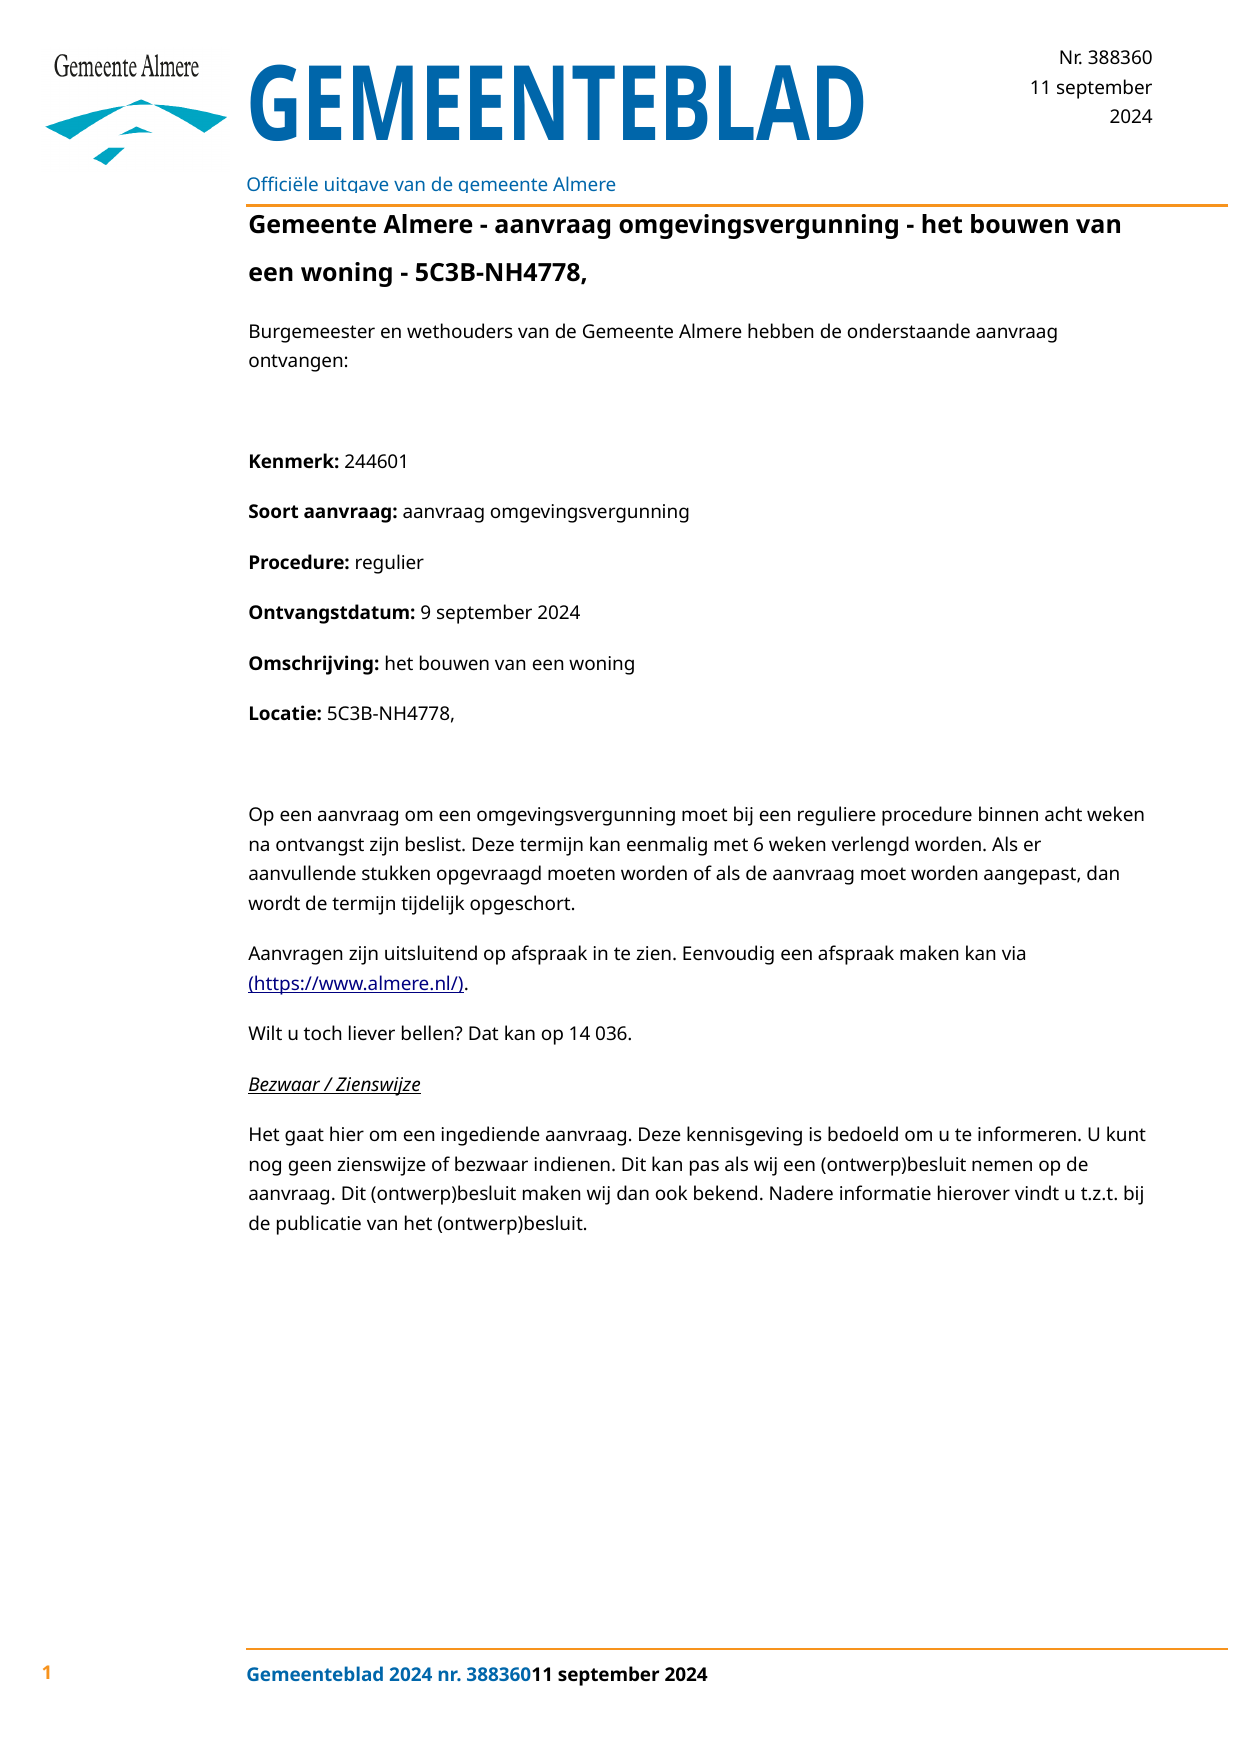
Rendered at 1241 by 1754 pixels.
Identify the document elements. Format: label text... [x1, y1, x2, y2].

text Procedure: regulier [248, 549, 1152, 575]
text Bezwaar / Zienswijze [248, 1071, 1152, 1097]
text Wilt u toch liever bellen? Dat kan op 14 036. [248, 1020, 1152, 1046]
text Kenmerk: 244601 [248, 448, 1152, 474]
text Op een aanvraag om een omgevingsvergunning moet bij een reguliere procedure binnen acht weken na ontvangst zijn beslist. Deze termijn kan eenmalig met 6 weken verlengd worden. Als er aanvullende stukken opgevraagd moeten worden of als de aanvraag moet worden aangepast, dan wordt de termijn tijdelijk opgeschort. [248, 801, 1152, 916]
text Gemeente Almere - aanvraag omgevingsvergunning - het bouwen van een woning - 5C3B-NH4778, [248, 207, 1152, 288]
picture [41, 47, 231, 172]
text Burgemeester en wethouders van de Gemeente Almere hebben de onderstaande aanvraag ontvangen: [248, 318, 1152, 373]
text Ontvangstdatum: 9 september 2024 [248, 599, 1152, 625]
text Soort aanvraag: aanvraag omgevingsvergunning [248, 499, 1152, 524]
text Aanvragen zijn uitsluitend op afspraak in te zien. Eenvoudig een afspraak maken kan via (https://www.almere.nl/). [248, 940, 1152, 996]
text Omschrijving: het bouwen van een woning [248, 650, 1152, 676]
text Het gaat hier om een ingediende aanvraag. Deze kennisgeving is bedoeld om u te informeren. U kunt nog geen zienswijze of bezwaar indienen. Dit kan pas als wij een (ontwerp)besluit nemen op de aanvraag. Dit (ontwerp)besluit maken wij dan ook bekend. Nadere informatie hierover vindt u t.z.t. bij de publicatie van het (ontwerp)besluit. [248, 1121, 1152, 1236]
text Locatie: 5C3B-NH4778, [248, 700, 1152, 726]
